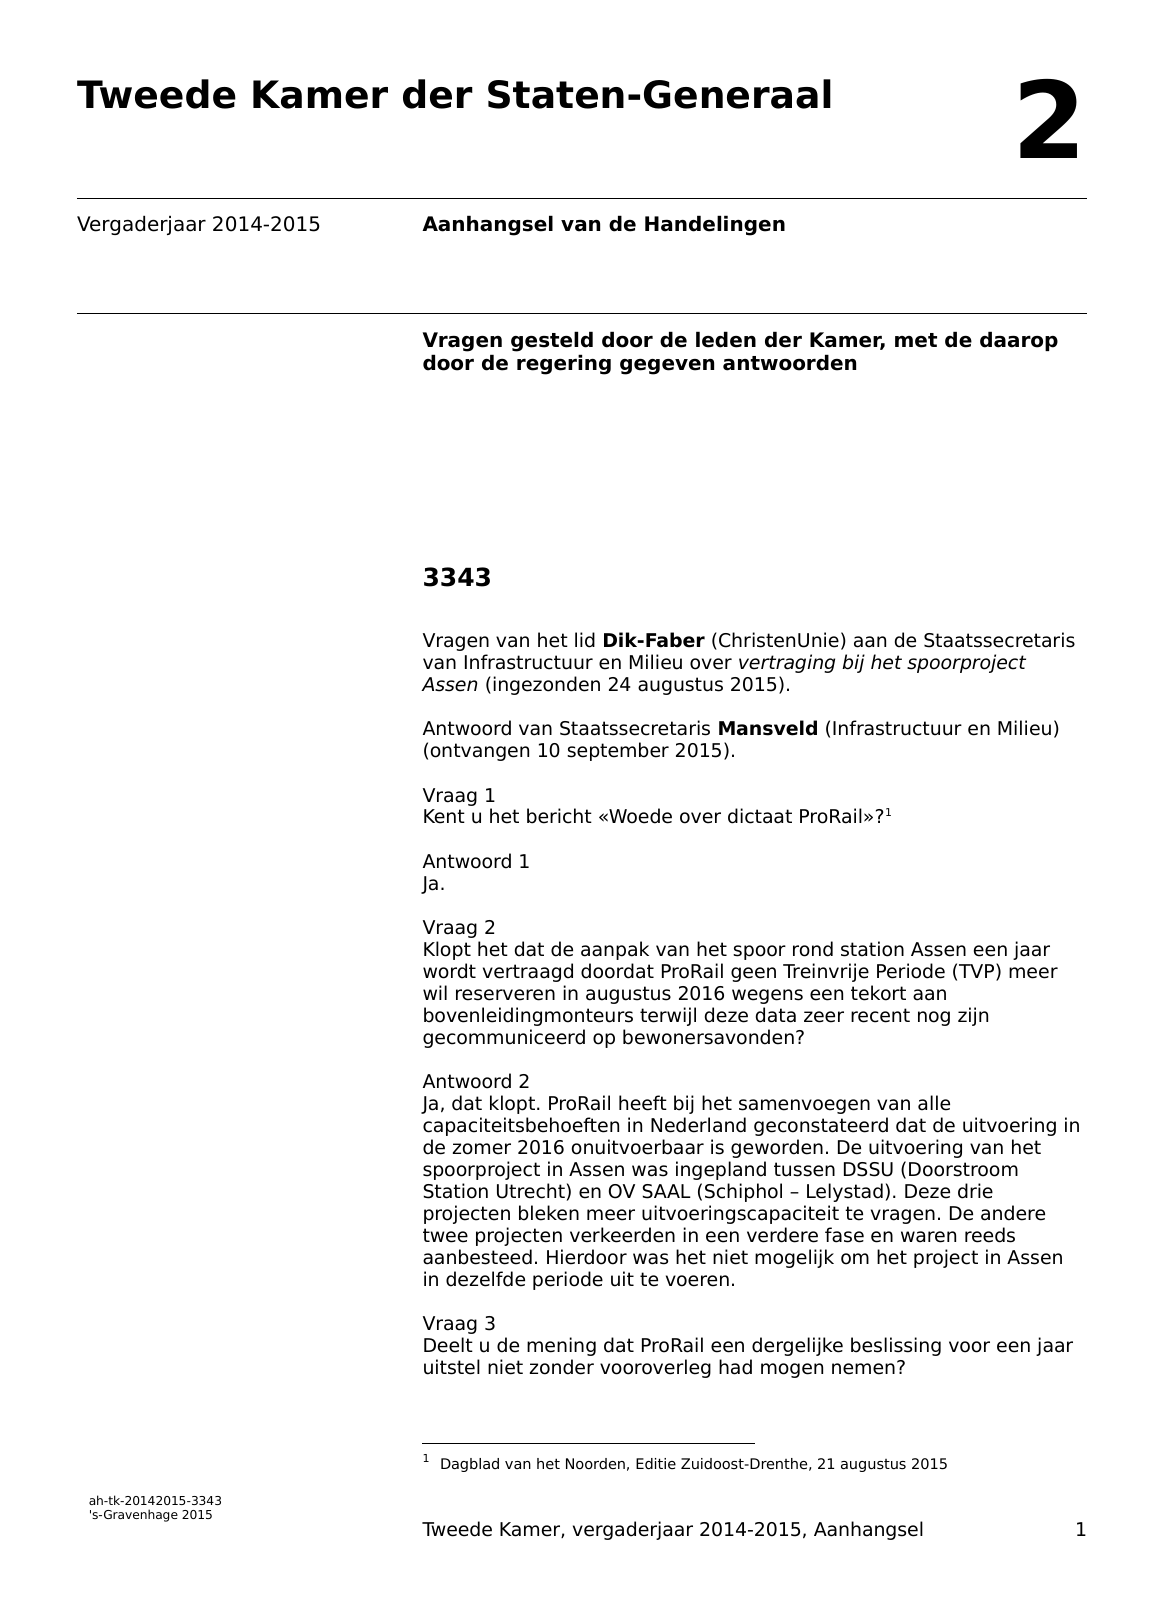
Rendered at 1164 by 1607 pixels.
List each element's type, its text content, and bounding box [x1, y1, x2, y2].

text Antwoord 2 [422, 1071, 1087, 1093]
text Vraag 1 [422, 784, 1087, 806]
table_cell Vragen gesteld door de leden der Kamer, met de daarop door de regering gegeven antwoorden [422, 314, 1087, 375]
text Kent u het bericht «Woede over dictaat ProRail»? [422, 806, 1087, 828]
table_cell [77, 314, 422, 375]
text Antwoord van Staatssecretaris Mansveld (Infrastructuur en Milieu) (ontvangen 10 september 2015). [422, 718, 1087, 762]
text ah-tk-20142015-3343 [88, 1494, 323, 1508]
table_cell Aanhangsel van de Handelingen [422, 199, 1087, 313]
text 's-Gravenhage 2015 [88, 1508, 323, 1522]
text Ja, dat klopt. ProRail heeft bij het samenvoegen van alle capaciteitsbehoeften in Nederland geconstateerd dat de uitvoering in de zomer 2016 onuitvoerbaar is geworden. De uitvoering van het spoorproject in Assen was ingepland tussen DSSU (Doorstroom Station Utrecht) en OV SAAL (Schiphol – Lelystad). Deze drie projecten bleken meer uitvoeringscapaciteit te vragen. De andere twee projecten verkeerden in een verdere fase en waren reeds aanbesteed. Hierdoor was het niet mogelijk om het project in Assen in dezelfde periode uit te voeren. [422, 1093, 1087, 1291]
text Ja. [422, 873, 1087, 894]
text Klopt het dat de aanpak van het spoor rond station Assen een jaar wordt vertraagd doordat ProRail geen Treinvrije Periode (TVP) meer wil reserveren in augustus 2016 wegens een tekort aan bovenleidingmonteurs terwijl deze data zeer recent nog zijn gecommuniceerd op bewonersavonden? [422, 939, 1087, 1049]
text Vraag 2 [422, 917, 1087, 939]
table_cell Vergaderjaar 2014-2015 [77, 199, 422, 313]
text Dagblad van het Noorden, Editie Zuidoost-Drenthe, 21 augustus 2015 [422, 1452, 1087, 1474]
text Vragen van het lid Dik-Faber (ChristenUnie) aan de Staatssecretaris van Infrastructuur en Milieu over vertraging bij het spoorproject Assen (ingezonden 24 augustus 2015). [422, 630, 1087, 696]
text Deelt u de mening dat ProRail een dergelijke beslissing voor een jaar uitstel niet zonder vooroverleg had mogen nemen? [422, 1335, 1087, 1379]
table_header Tweede Kamer der Staten-Generaal [77, 59, 886, 198]
text 3343 [422, 563, 1087, 592]
table_header 2 [886, 59, 1087, 198]
text Vraag 3 [422, 1313, 1087, 1335]
text Antwoord 1 [422, 851, 1087, 873]
